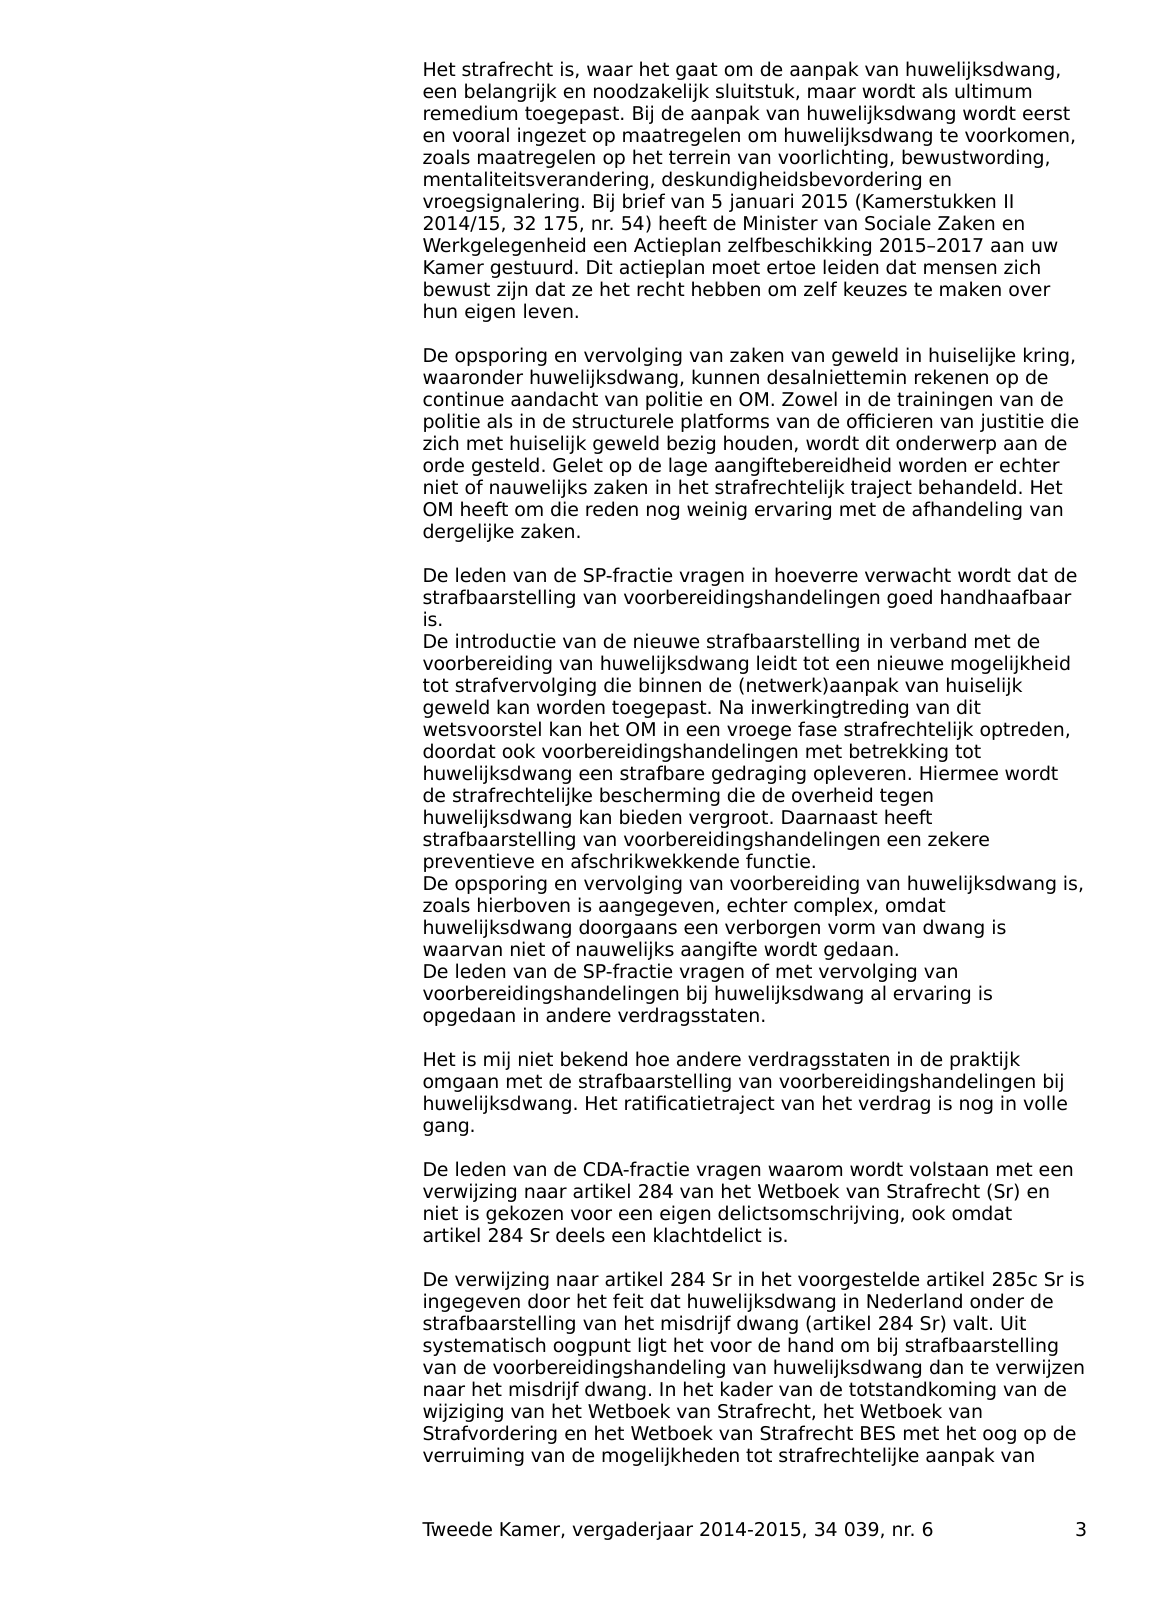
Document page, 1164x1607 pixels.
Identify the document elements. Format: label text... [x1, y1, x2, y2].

text De opsporing en vervolging van voorbereiding van huwelijksdwang is, zoals hierboven is aangegeven, echter complex, omdat huwelijksdwang doorgaans een verborgen vorm van dwang is waarvan niet of nauwelijks aangifte wordt gedaan. [422, 873, 1087, 961]
text De leden van de CDA-fractie vragen waarom wordt volstaan met een verwijzing naar artikel 284 van het Wetboek van Strafrecht (Sr) en niet is gekozen voor een eigen delictsomschrijving, ook omdat artikel 284 Sr deels een klachtdelict is. [422, 1159, 1087, 1247]
text De introductie van de nieuwe strafbaarstelling in verband met de voorbereiding van huwelijksdwang leidt tot een nieuwe mogelijkheid tot strafvervolging die binnen de (netwerk)aanpak van huiselijk geweld kan worden toegepast. Na inwerkingtreding van dit wetsvoorstel kan het OM in een vroege fase strafrechtelijk optreden, doordat ook voorbereidingshandelingen met betrekking tot huwelijksdwang een strafbare gedraging opleveren. Hiermee wordt de strafrechtelijke bescherming die de overheid tegen huwelijksdwang kan bieden vergroot. Daarnaast heeft strafbaarstelling van voorbereidingshandelingen een zekere preventieve en afschrikwekkende functie. [422, 631, 1087, 873]
text De verwijzing naar artikel 284 Sr in het voorgestelde artikel 285c Sr is ingegeven door het feit dat huwelijksdwang in Nederland onder de strafbaarstelling van het misdrijf dwang (artikel 284 Sr) valt. Uit systematisch oogpunt ligt het voor de hand om bij strafbaarstelling van de voorbereidingshandeling van huwelijksdwang dan te verwijzen naar het misdrijf dwang. In het kader van de totstandkoming van de wijziging van het Wetboek van Strafrecht, het Wetboek van Strafvordering en het Wetboek van Strafrecht BES met het oog op de verruiming van de mogelijkheden tot strafrechtelijke aanpak van [422, 1269, 1087, 1467]
text De opsporing en vervolging van zaken van geweld in huiselijke kring, waaronder huwelijksdwang, kunnen desalniettemin rekenen op de continue aandacht van politie en OM. Zowel in de trainingen van de politie als in de structurele platforms van de officieren van justitie die zich met huiselijk geweld bezig houden, wordt dit onderwerp aan de orde gesteld. Gelet op de lage aangiftebereidheid worden er echter niet of nauwelijks zaken in het strafrechtelijk traject behandeld. Het OM heeft om die reden nog weinig ervaring met de afhandeling van dergelijke zaken. [422, 345, 1087, 543]
text De leden van de SP-fractie vragen of met vervolging van voorbereidingshandelingen bij huwelijksdwang al ervaring is opgedaan in andere verdragsstaten. [422, 961, 1087, 1027]
text Het is mij niet bekend hoe andere verdragsstaten in de praktijk omgaan met de strafbaarstelling van voorbereidingshandelingen bij huwelijksdwang. Het ratificatietraject van het verdrag is nog in volle gang. [422, 1049, 1087, 1137]
text De leden van de SP-fractie vragen in hoeverre verwacht wordt dat de strafbaarstelling van voorbereidingshandelingen goed handhaafbaar is. [422, 565, 1087, 631]
text Het strafrecht is, waar het gaat om de aanpak van huwelijksdwang, een belangrijk en noodzakelijk sluitstuk, maar wordt als ultimum remedium toegepast. Bij de aanpak van huwelijksdwang wordt eerst en vooral ingezet op maatregelen om huwelijksdwang te voorkomen, zoals maatregelen op het terrein van voorlichting, bewustwording, mentaliteitsverandering, deskundigheidsbevordering en vroegsignalering. Bij brief van 5 januari 2015 (Kamerstukken II 2014/15, 32 175, nr. 54) heeft de Minister van Sociale Zaken en Werkgelegenheid een Actieplan zelfbeschikking 2015–2017 aan uw Kamer gestuurd. Dit actieplan moet ertoe leiden dat mensen zich bewust zijn dat ze het recht hebben om zelf keuzes te maken over hun eigen leven. [422, 59, 1087, 323]
